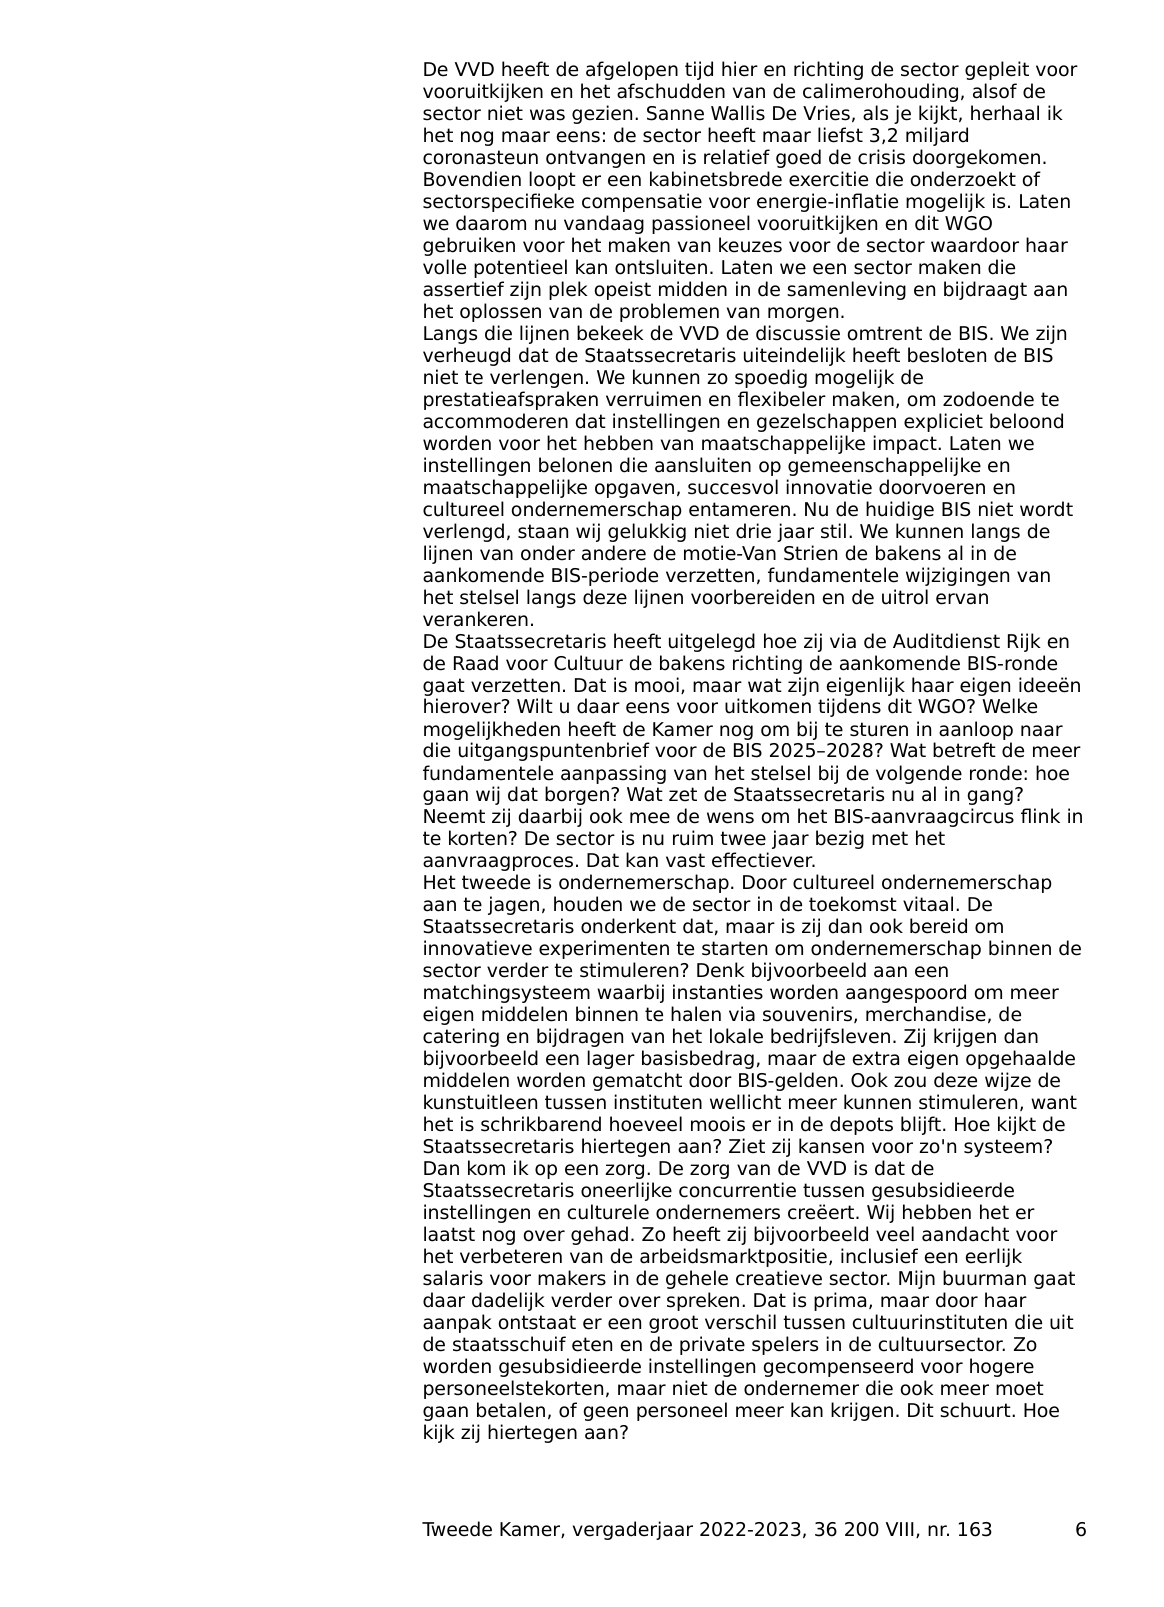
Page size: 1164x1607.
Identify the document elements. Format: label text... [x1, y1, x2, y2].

text De VVD heeft de afgelopen tijd hier en richting de sector gepleit voor vooruitkijken en het afschudden van de calimerohouding, alsof de sector niet was gezien. Sanne Wallis De Vries, als je kijkt, herhaal ik het nog maar eens: de sector heeft maar liefst 3,2 miljard coronasteun ontvangen en is relatief goed de crisis doorgekomen. Bovendien loopt er een kabinetsbrede exercitie die onderzoekt of sectorspecifieke compensatie voor energie-inflatie mogelijk is. Laten we daarom nu vandaag passioneel vooruitkijken en dit WGO gebruiken voor het maken van keuzes voor de sector waardoor haar volle potentieel kan ontsluiten. Laten we een sector maken die assertief zijn plek opeist midden in de samenleving en bijdraagt aan het oplossen van de problemen van morgen. [422, 59, 1087, 323]
text De Staatssecretaris heeft uitgelegd hoe zij via de Auditdienst Rijk en de Raad voor Cultuur de bakens richting de aankomende BIS-ronde gaat verzetten. Dat is mooi, maar wat zijn eigenlijk haar eigen ideeën hierover? Wilt u daar eens voor uitkomen tijdens dit WGO? Welke mogelijkheden heeft de Kamer nog om bij te sturen in aanloop naar die uitgangspuntenbrief voor de BIS 2025–2028? Wat betreft de meer fundamentele aanpassing van het stelsel bij de volgende ronde: hoe gaan wij dat borgen? Wat zet de Staatssecretaris nu al in gang? Neemt zij daarbij ook mee de wens om het BIS-aanvraagcircus flink in te korten? De sector is nu ruim twee jaar bezig met het aanvraagproces. Dat kan vast effectiever. [422, 631, 1087, 872]
text Het tweede is ondernemerschap. Door cultureel ondernemerschap aan te jagen, houden we de sector in de toekomst vitaal. De Staatssecretaris onderkent dat, maar is zij dan ook bereid om innovatieve experimenten te starten om ondernemerschap binnen de sector verder te stimuleren? Denk bijvoorbeeld aan een matchingsysteem waarbij instanties worden aangespoord om meer eigen middelen binnen te halen via souvenirs, merchandise, de catering en bijdragen van het lokale bedrijfsleven. Zij krijgen dan bijvoorbeeld een lager basisbedrag, maar de extra eigen opgehaalde middelen worden gematcht door BIS-gelden. Ook zou deze wijze de kunstuitleen tussen instituten wellicht meer kunnen stimuleren, want het is schrikbarend hoeveel moois er in de depots blijft. Hoe kijkt de Staatssecretaris hiertegen aan? Ziet zij kansen voor zo'n systeem? [422, 872, 1087, 1158]
text Langs die lijnen bekeek de VVD de discussie omtrent de BIS. We zijn verheugd dat de Staatssecretaris uiteindelijk heeft besloten de BIS niet te verlengen. We kunnen zo spoedig mogelijk de prestatieafspraken verruimen en flexibeler maken, om zodoende te accommoderen dat instellingen en gezelschappen expliciet beloond worden voor het hebben van maatschappelijke impact. Laten we instellingen belonen die aansluiten op gemeenschappelijke en maatschappelijke opgaven, succesvol innovatie doorvoeren en cultureel ondernemerschap entameren. Nu de huidige BIS niet wordt verlengd, staan wij gelukkig niet drie jaar stil. We kunnen langs de lijnen van onder andere de motie-Van Strien de bakens al in de aankomende BIS-periode verzetten, fundamentele wijzigingen van het stelsel langs deze lijnen voorbereiden en de uitrol ervan verankeren. [422, 323, 1087, 631]
text Dan kom ik op een zorg. De zorg van de VVD is dat de Staatssecretaris oneerlijke concurrentie tussen gesubsidieerde instellingen en culturele ondernemers creëert. Wij hebben het er laatst nog over gehad. Zo heeft zij bijvoorbeeld veel aandacht voor het verbeteren van de arbeidsmarktpositie, inclusief een eerlijk salaris voor makers in de gehele creatieve sector. Mijn buurman gaat daar dadelijk verder over spreken. Dat is prima, maar door haar aanpak ontstaat er een groot verschil tussen cultuurinstituten die uit de staatsschuif eten en de private spelers in de cultuursector. Zo worden gesubsidieerde instellingen gecompenseerd voor hogere personeelstekorten, maar niet de ondernemer die ook meer moet gaan betalen, of geen personeel meer kan krijgen. Dit schuurt. Hoe kijk zij hiertegen aan? [422, 1158, 1087, 1444]
